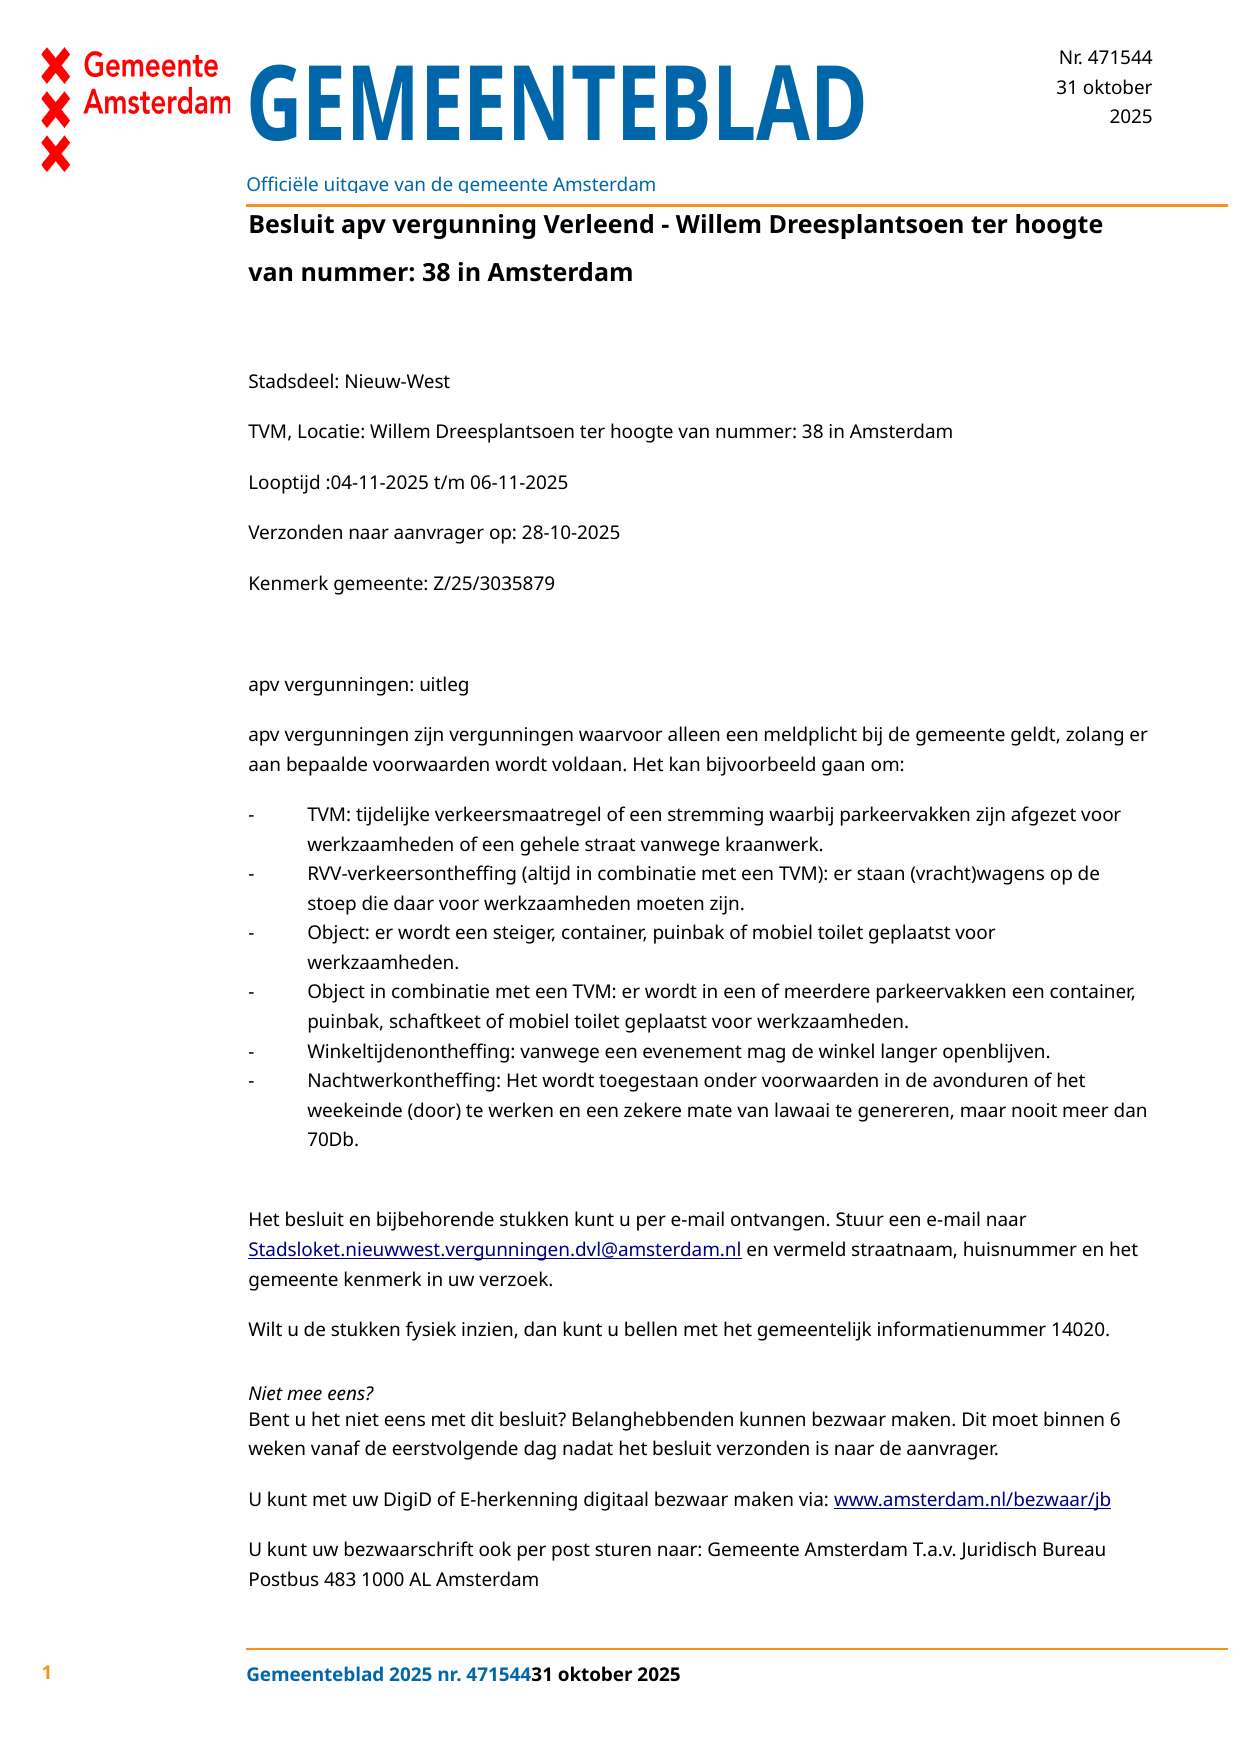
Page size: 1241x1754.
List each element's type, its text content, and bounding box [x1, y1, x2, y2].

list Winkeltijdenontheffing: vanwege een evenement mag de winkel langer openblijven. [248, 1038, 1152, 1064]
picture [41, 47, 231, 172]
text apv vergunningen: uitleg [248, 671, 1152, 697]
text Het besluit en bijbehorende stukken kunt u per e-mail ontvangen. Stuur een e-mail naar Stadsloket.nieuwwest.vergunningen.dvl@amsterdam.nl en vermeld straatnaam, huisnummer en het gemeente kenmerk in uw verzoek. [248, 1207, 1152, 1292]
text Looptijd :04-11-2025 t/m 06-11-2025 [248, 469, 1152, 495]
text Verzonden naar aanvrager op: 28-10-2025 [248, 519, 1152, 545]
text Bent u het niet eens met dit besluit? Belanghebbenden kunnen bezwaar maken. Dit moet binnen 6 weken vanaf de eerstvolgende dag nadat het besluit verzonden is naar de aanvrager. [248, 1406, 1152, 1461]
text Besluit apv vergunning Verleend - Willem Dreesplantsoen ter hoogte van nummer: 38 in Amsterdam [248, 207, 1152, 288]
text apv vergunningen zijn vergunningen waarvoor alleen een meldplicht bij de gemeente geldt, zolang er aan bepaalde voorwaarden wordt voldaan. Het kan bijvoorbeeld gaan om: [248, 721, 1152, 777]
text Stadsdeel: Nieuw-West [248, 368, 1152, 394]
text U kunt met uw DigiD of E-herkenning digitaal bezwaar maken via: www.amsterdam.nl/bezwaar/jb [248, 1486, 1152, 1512]
text U kunt uw bezwaarschrift ook per post sturen naar: Gemeente Amsterdam T.a.v. Juridisch Bureau Postbus 483 1000 AL Amsterdam [248, 1536, 1152, 1592]
text Kenmerk gemeente: Z/25/3035879 [248, 570, 1152, 596]
text Niet mee eens? [248, 1380, 1152, 1406]
list Object: er wordt een steiger, container, puinbak of mobiel toilet geplaatst voor werkzaamheden. [248, 919, 1152, 975]
list TVM: tijdelijke verkeersmaatregel of een stremming waarbij parkeervakken zijn afgezet voor werkzaamheden of een gehele straat vanwege kraanwerk. [248, 801, 1152, 857]
list RVV-verkeersontheffing (altijd in combinatie met een TVM): er staan (vracht)wagens op de stoep die daar voor werkzaamheden moeten zijn. [248, 860, 1152, 916]
text Wilt u de stukken fysiek inzien, dan kunt u bellen met het gemeentelijk informatienummer 14020. [248, 1316, 1152, 1342]
list Object in combinatie met een TVM: er wordt in een of meerdere parkeervakken een container, puinbak, schaftkeet of mobiel toilet geplaatst voor werkzaamheden. [248, 979, 1152, 1034]
text TVM, Locatie: Willem Dreesplantsoen ter hoogte van nummer: 38 in Amsterdam [248, 419, 1152, 444]
list Nachtwerkontheffing: Het wordt toegestaan onder voorwaarden in de avonduren of het weekeinde (door) te werken en een zekere mate van lawaai te genereren, maar nooit meer dan 70Db. [248, 1067, 1152, 1152]
